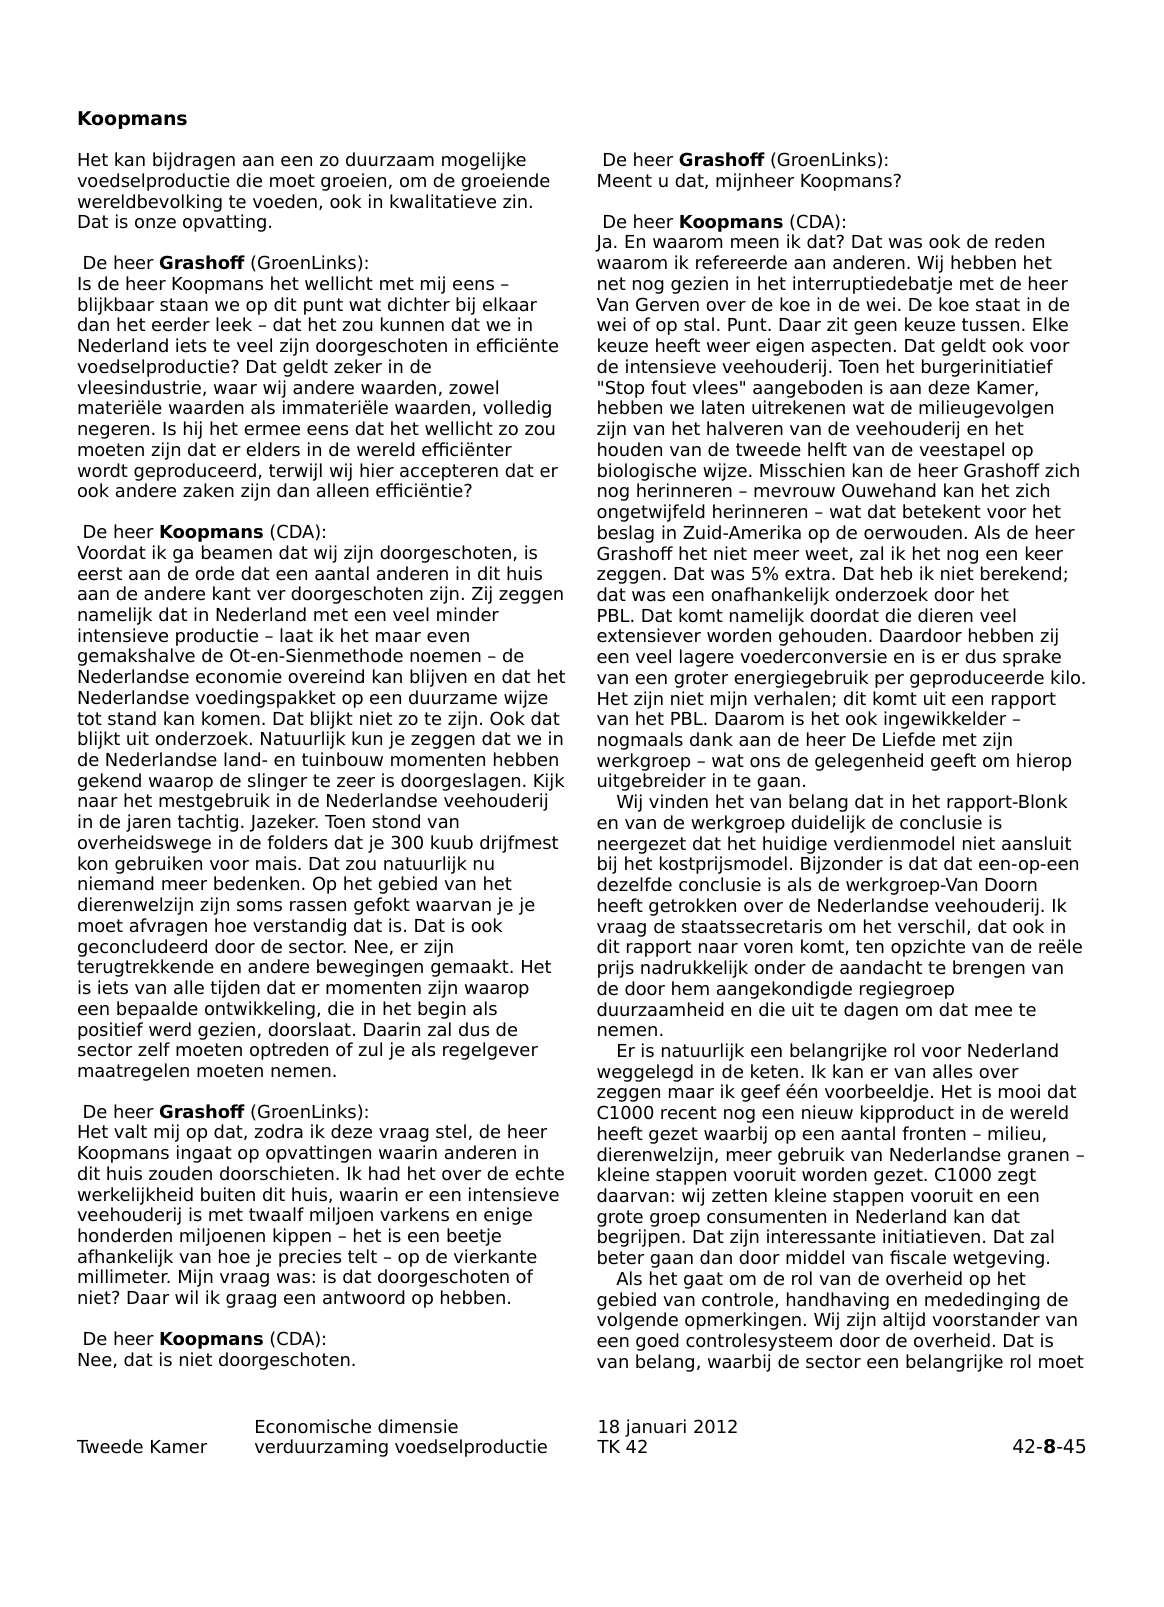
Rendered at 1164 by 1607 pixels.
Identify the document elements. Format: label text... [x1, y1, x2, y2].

text Als het gaat om de rol van de overheid op het gebied van controle, handhaving en mededinging de volgende opmerkingen. Wij zijn altijd voorstander van een goed controlesysteem door de overheid. Dat is van belang, waarbij de sector een belangrijke rol moet [596, 1269, 1087, 1372]
text Meent u dat, mijnheer Koopmans? [596, 171, 1087, 192]
text Is de heer Koopmans het wellicht met mij eens – blijkbaar staan we op dit punt wat dichter bij elkaar dan het eerder leek – dat het zou kunnen dat we in Nederland iets te veel zijn doorgeschoten in efficiënte voedselproductie? Dat geldt zeker in de vleesindustrie, waar wij andere waarden, zowel materiële waarden als immateriële waarden, volledig negeren. Is hij het ermee eens dat het wellicht zo zou moeten zijn dat er elders in de wereld efficiënter wordt geproduceerd, terwijl wij hier accepteren dat er ook andere zaken zijn dan alleen efficiëntie? [77, 274, 567, 502]
text De heer Koopmans (CDA): [596, 212, 1087, 232]
text Het kan bijdragen aan een zo duurzaam mogelijke voedselproductie die moet groeien, om de groeiende wereldbevolking te voeden, ook in kwalitatieve zin. Dat is onze opvatting. [77, 150, 567, 233]
text De heer Grashoff (GroenLinks): [77, 253, 567, 274]
text Er is natuurlijk een belangrijke rol voor Nederland weggelegd in de keten. Ik kan er van alles over zeggen maar ik geef één voorbeeldje. Het is mooi dat C1000 recent nog een nieuw kipproduct in de wereld heeft gezet waarbij op een aantal fronten – milieu, dierenwelzijn, meer gebruik van Nederlandse granen – kleine stappen vooruit worden gezet. C1000 zegt daarvan: wij zetten kleine stappen vooruit en een grote groep consumenten in Nederland kan dat begrijpen. Dat zijn interessante initiatieven. Dat zal beter gaan dan door middel van fiscale wetgeving. [596, 1041, 1087, 1269]
text De heer Grashoff (GroenLinks): [77, 1102, 567, 1122]
text De heer Koopmans (CDA): [77, 522, 567, 543]
text Voordat ik ga beamen dat wij zijn doorgeschoten, is eerst aan de orde dat een aantal anderen in dit huis aan de andere kant ver doorgeschoten zijn. Zij zeggen namelijk dat in Nederland met een veel minder intensieve productie – laat ik het maar even gemakshalve de Ot-en-Sienmethode noemen – de Nederlandse economie overeind kan blijven en dat het Nederlandse voedingspakket op een duurzame wijze tot stand kan komen. Dat blijkt niet zo te zijn. Ook dat blijkt uit onderzoek. Natuurlijk kun je zeggen dat we in de Nederlandse land- en tuinbouw momenten hebben gekend waarop de slinger te zeer is doorgeslagen. Kijk naar het mestgebruik in de Nederlandse veehouderij in de jaren tachtig. Jazeker. Toen stond van overheidswege in de folders dat je 300 kuub drijfmest kon gebruiken voor mais. Dat zou natuurlijk nu niemand meer bedenken. Op het gebied van het dierenwelzijn zijn soms rassen gefokt waarvan je je moet afvragen hoe verstandig dat is. Dat is ook geconcludeerd door de sector. Nee, er zijn terugtrekkende en andere bewegingen gemaakt. Het is iets van alle tijden dat er momenten zijn waarop een bepaalde ontwikkeling, die in het begin als positief werd gezien, doorslaat. Daarin zal dus de sector zelf moeten optreden of zul je als regelgever maatregelen moeten nemen. [77, 543, 567, 1082]
text Ja. En waarom meen ik dat? Dat was ook de reden waarom ik refereerde aan anderen. Wij hebben het net nog gezien in het interruptiedebatje met de heer Van Gerven over de koe in de wei. De koe staat in de wei of op stal. Punt. Daar zit geen keuze tussen. Elke keuze heeft weer eigen aspecten. Dat geldt ook voor de intensieve veehouderij. Toen het burgerinitiatief "Stop fout vlees" aangeboden is aan deze Kamer, hebben we laten uitrekenen wat de milieugevolgen zijn van het halveren van de veehouderij en het houden van de tweede helft van de veestapel op biologische wijze. Misschien kan de heer Grashoff zich nog herinneren – mevrouw Ouwehand kan het zich ongetwijfeld herinneren – wat dat betekent voor het beslag in Zuid-Amerika op de oerwouden. Als de heer Grashoff het niet meer weet, zal ik het nog een keer zeggen. Dat was 5% extra. Dat heb ik niet berekend; dat was een onafhankelijk onderzoek door het PBL. Dat komt namelijk doordat die dieren veel extensiever worden gehouden. Daardoor hebben zij een veel lagere voederconversie en is er dus sprake van een groter energiegebruik per geproduceerde kilo. Het zijn niet mijn verhalen; dit komt uit een rapport van het PBL. Daarom is het ook ingewikkelder – nogmaals dank aan de heer De Liefde met zijn werkgroep – wat ons de gelegenheid geeft om hierop uitgebreider in te gaan. [596, 232, 1087, 792]
text Het valt mij op dat, zodra ik deze vraag stel, de heer Koopmans ingaat op opvattingen waarin anderen in dit huis zouden doorschieten. Ik had het over de echte werkelijkheid buiten dit huis, waarin er een intensieve veehouderij is met twaalf miljoen varkens en enige honderden miljoenen kippen – het is een beetje afhankelijk van hoe je precies telt – op de vierkante millimeter. Mijn vraag was: is dat doorgeschoten of niet? Daar wil ik graag een antwoord op hebben. [77, 1122, 567, 1309]
text Wij vinden het van belang dat in het rapport-Blonk en van de werkgroep duidelijk de conclusie is neergezet dat het huidige verdienmodel niet aansluit bij het kostprijsmodel. Bijzonder is dat dat een-op-een dezelfde conclusie is als de werkgroep-Van Doorn heeft getrokken over de Nederlandse veehouderij. Ik vraag de staatssecretaris om het verschil, dat ook in dit rapport naar voren komt, ten opzichte van de reële prijs nadrukkelijk onder de aandacht te brengen van de door hem aangekondigde regiegroep duurzaamheid en die uit te dagen om dat mee te nemen. [596, 792, 1087, 1041]
text De heer Grashoff (GroenLinks): [596, 150, 1087, 171]
text Nee, dat is niet doorgeschoten. [77, 1349, 567, 1370]
text De heer Koopmans (CDA): [77, 1329, 567, 1349]
